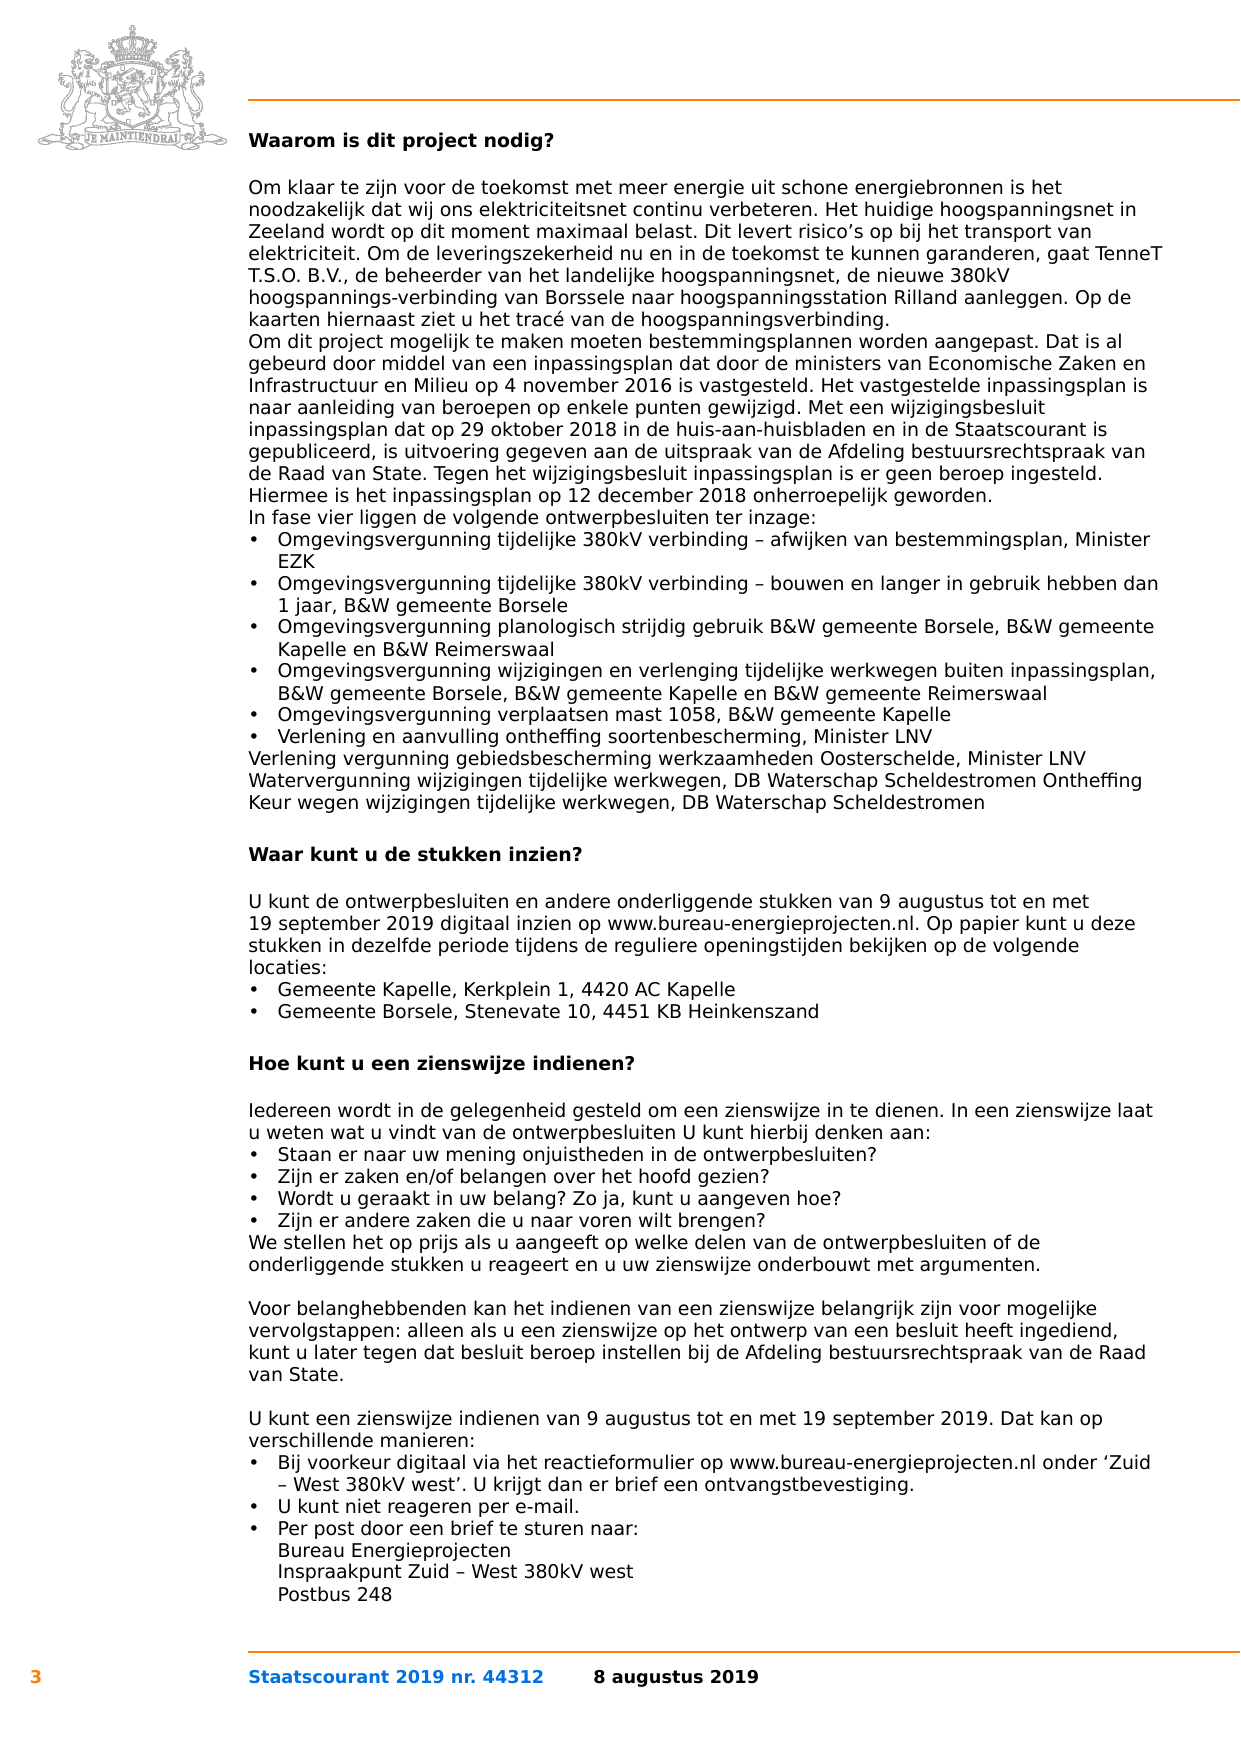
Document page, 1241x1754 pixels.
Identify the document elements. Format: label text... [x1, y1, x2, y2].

text • Per post door een brief te sturen naar: [248, 1517, 1163, 1539]
text Iedereen wordt in de gelegenheid gesteld om een zienswijze in te dienen. In een zienswijze laat u weten wat u vindt van de ontwerpbesluiten U kunt hierbij denken aan: [248, 1100, 1163, 1144]
text Voor belanghebbenden kan het indienen van een zienswijze belangrijk zijn voor mogelijke vervolgstappen: alleen als u een zienswijze op het ontwerp van een besluit heeft ingediend, kunt u later tegen dat besluit beroep instellen bij de Afdeling bestuursrechtspraak van de Raad van State. [248, 1298, 1163, 1386]
text Bureau Energieprojecten [277, 1539, 1163, 1561]
picture [38, 25, 227, 150]
subtitle Waarom is dit project nodig? [248, 130, 1163, 152]
text • Wordt u geraakt in uw belang? Zo ja, kunt u aangeven hoe? [248, 1188, 1163, 1210]
text Postbus 248 [277, 1583, 1163, 1605]
text • U kunt niet reageren per e-mail. [248, 1496, 1163, 1517]
text • Zijn er zaken en/of belangen over het hoofd gezien? [248, 1166, 1163, 1188]
text • Omgevingsvergunning verplaatsen mast 1058, B&W gemeente Kapelle [248, 704, 1163, 726]
text • Omgevingsvergunning planologisch strijdig gebruik B&W gemeente Borsele, B&W gemeente Kapelle en B&W Reimerswaal [248, 616, 1163, 660]
text • Omgevingsvergunning wijzigingen en verlenging tijdelijke werkwegen buiten inpassingsplan, B&W gemeente Borsele, B&W gemeente Kapelle en B&W gemeente Reimerswaal [248, 660, 1163, 704]
text Om klaar te zijn voor de toekomst met meer energie uit schone energiebronnen is het noodzakelijk dat wij ons elektriciteitsnet continu verbeteren. Het huidige hoogspanningsnet in Zeeland wordt op dit moment maximaal belast. Dit levert risico’s op bij het transport van elektriciteit. Om de leveringszekerheid nu en in de toekomst te kunnen garanderen, gaat TenneT T.S.O. B.V., de beheerder van het landelijke hoogspanningsnet, de nieuwe 380kV hoogspannings-verbinding van Borssele naar hoogspanningsstation Rilland aanleggen. Op de kaarten hiernaast ziet u het tracé van de hoogspanningsverbinding. [248, 177, 1163, 331]
text • Gemeente Borsele, Stenevate 10, 4451 KB Heinkenszand [248, 1001, 1163, 1023]
text • Zijn er andere zaken die u naar voren wilt brengen? [248, 1210, 1163, 1232]
text Om dit project mogelijk te maken moeten bestemmingsplannen worden aangepast. Dat is al gebeurd door middel van een inpassingsplan dat door de ministers van Economische Zaken en Infrastructuur en Milieu op 4 november 2016 is vastgesteld. Het vastgestelde inpassingsplan is naar aanleiding van beroepen op enkele punten gewijzigd. Met een wijzigingsbesluit inpassingsplan dat op 29 oktober 2018 in de huis-aan-huisbladen en in de Staatscourant is gepubliceerd, is uitvoering gegeven aan de uitspraak van de Afdeling bestuursrechtspraak van de Raad van State. Tegen het wijzigingsbesluit inpassingsplan is er geen beroep ingesteld. Hiermee is het inpassingsplan op 12 december 2018 onherroepelijk geworden. [248, 331, 1163, 507]
text Inspraakpunt Zuid – West 380kV west [277, 1561, 1163, 1583]
text U kunt de ontwerpbesluiten en andere onderliggende stukken van 9 augustus tot en met 19 september 2019 digitaal inzien op www.bureau-energieprojecten.nl. Op papier kunt u deze stukken in dezelfde periode tijdens de reguliere openingstijden bekijken op de volgende locaties: [248, 891, 1163, 979]
text • Omgevingsvergunning tijdelijke 380kV verbinding – afwijken van bestemmingsplan, Minister EZK [248, 528, 1163, 572]
subtitle Waar kunt u de stukken inzien? [248, 844, 1163, 866]
subtitle Hoe kunt u een zienswijze indienen? [248, 1053, 1163, 1075]
text • Staan er naar uw mening onjuistheden in de ontwerpbesluiten? [248, 1144, 1163, 1166]
text • Omgevingsvergunning tijdelijke 380kV verbinding – bouwen en langer in gebruik hebben dan 1 jaar, B&W gemeente Borsele [248, 572, 1163, 616]
text U kunt een zienswijze indienen van 9 augustus tot en met 19 september 2019. Dat kan op verschillende manieren: [248, 1408, 1163, 1452]
text In fase vier liggen de volgende ontwerpbesluiten ter inzage: [248, 507, 1163, 528]
text • Verlening en aanvulling ontheffing soortenbescherming, Minister LNV [248, 726, 1163, 748]
text We stellen het op prijs als u aangeeft op welke delen van de ontwerpbesluiten of de onderliggende stukken u reageert en u uw zienswijze onderbouwt met argumenten. [248, 1232, 1163, 1276]
text • Gemeente Kapelle, Kerkplein 1, 4420 AC Kapelle [248, 979, 1163, 1001]
text Verlening vergunning gebiedsbescherming werkzaamheden Oosterschelde, Minister LNV Watervergunning wijzigingen tijdelijke werkwegen, DB Waterschap Scheldestromen Ontheffing Keur wegen wijzigingen tijdelijke werkwegen, DB Waterschap Scheldestromen [248, 748, 1163, 814]
text • Bij voorkeur digitaal via het reactieformulier op www.bureau-energieprojecten.nl onder ‘Zuid – West 380kV west’. U krijgt dan er brief een ontvangstbevestiging. [248, 1452, 1163, 1496]
